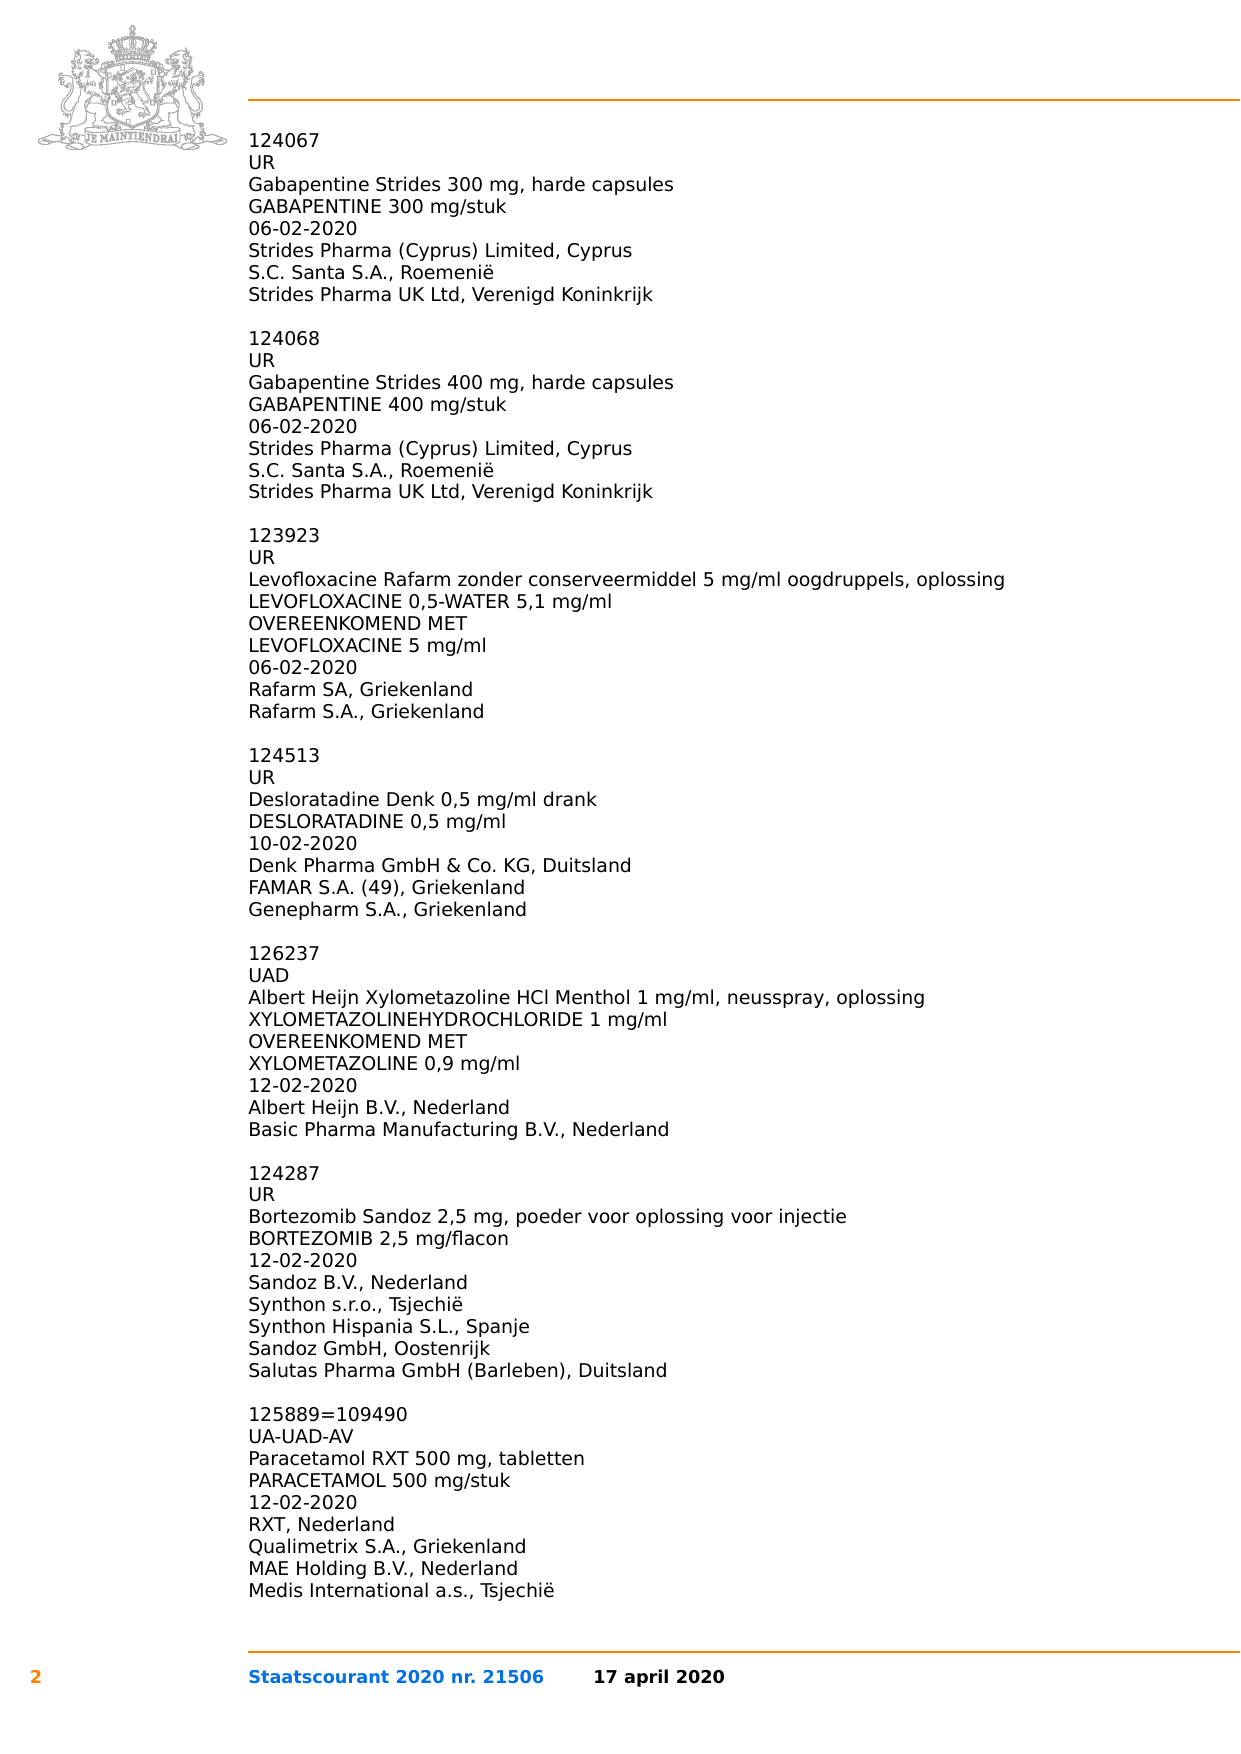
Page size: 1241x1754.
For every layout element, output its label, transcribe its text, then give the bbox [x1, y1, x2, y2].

text FAMAR S.A. (49), Griekenland [248, 877, 1163, 899]
text Synthon s.r.o., Tsjechië [248, 1294, 1163, 1316]
text 126237 [248, 943, 1163, 965]
text 06-02-2020 [248, 657, 1163, 679]
text UR [248, 767, 1163, 789]
text OVEREENKOMEND MET [248, 613, 1163, 635]
text UR [248, 547, 1163, 569]
text Gabapentine Strides 300 mg, harde capsules [248, 174, 1163, 196]
text 124513 [248, 745, 1163, 767]
text 124067 [248, 130, 1163, 152]
text 12-02-2020 [248, 1492, 1163, 1514]
text Levofloxacine Rafarm zonder conserveermiddel 5 mg/ml oogdruppels, oplossing [248, 569, 1163, 591]
text Desloratadine Denk 0,5 mg/ml drank [248, 789, 1163, 811]
text LEVOFLOXACINE 5 mg/ml [248, 635, 1163, 657]
text RXT, Nederland [248, 1514, 1163, 1536]
text Strides Pharma (Cyprus) Limited, Cyprus [248, 437, 1163, 459]
text S.C. Santa S.A., Roemenië [248, 459, 1163, 481]
text 06-02-2020 [248, 416, 1163, 437]
text Sandoz B.V., Nederland [248, 1272, 1163, 1294]
text DESLORATADINE 0,5 mg/ml [248, 811, 1163, 833]
text Strides Pharma (Cyprus) Limited, Cyprus [248, 240, 1163, 262]
text XYLOMETAZOLINEHYDROCHLORIDE 1 mg/ml [248, 1009, 1163, 1031]
text 12-02-2020 [248, 1074, 1163, 1097]
text GABAPENTINE 300 mg/stuk [248, 196, 1163, 218]
text Strides Pharma UK Ltd, Verenigd Koninkrijk [248, 481, 1163, 503]
text XYLOMETAZOLINE 0,9 mg/ml [248, 1053, 1163, 1074]
text UA-UAD-AV [248, 1426, 1163, 1448]
text Genepharm S.A., Griekenland [248, 899, 1163, 921]
text Basic Pharma Manufacturing B.V., Nederland [248, 1118, 1163, 1141]
text OVEREENKOMEND MET [248, 1031, 1163, 1053]
text Sandoz GmbH, Oostenrijk [248, 1338, 1163, 1360]
text Paracetamol RXT 500 mg, tabletten [248, 1448, 1163, 1470]
text GABAPENTINE 400 mg/stuk [248, 393, 1163, 416]
text 124068 [248, 328, 1163, 349]
text Strides Pharma UK Ltd, Verenigd Koninkrijk [248, 284, 1163, 306]
text UR [248, 152, 1163, 174]
text MAE Holding B.V., Nederland [248, 1558, 1163, 1580]
text PARACETAMOL 500 mg/stuk [248, 1470, 1163, 1492]
text UAD [248, 965, 1163, 987]
text BORTEZOMIB 2,5 mg/flacon [248, 1228, 1163, 1250]
text S.C. Santa S.A., Roemenië [248, 262, 1163, 284]
text 125889=109490 [248, 1404, 1163, 1426]
text Bortezomib Sandoz 2,5 mg, poeder voor oplossing voor injectie [248, 1206, 1163, 1228]
text 12-02-2020 [248, 1250, 1163, 1272]
text Gabapentine Strides 400 mg, harde capsules [248, 372, 1163, 393]
text 124287 [248, 1162, 1163, 1184]
text UR [248, 349, 1163, 372]
text Salutas Pharma GmbH (Barleben), Duitsland [248, 1360, 1163, 1382]
text Albert Heijn Xylometazoline HCl Menthol 1 mg/ml, neusspray, oplossing [248, 987, 1163, 1009]
text Albert Heijn B.V., Nederland [248, 1097, 1163, 1118]
text UR [248, 1184, 1163, 1206]
text 06-02-2020 [248, 218, 1163, 240]
text Synthon Hispania S.L., Spanje [248, 1316, 1163, 1338]
text LEVOFLOXACINE 0,5-WATER 5,1 mg/ml [248, 591, 1163, 613]
text Medis International a.s., Tsjechië [248, 1580, 1163, 1602]
text 10-02-2020 [248, 833, 1163, 855]
picture [38, 25, 227, 150]
text Rafarm SA, Griekenland [248, 679, 1163, 701]
text 123923 [248, 525, 1163, 547]
text Denk Pharma GmbH & Co. KG, Duitsland [248, 855, 1163, 877]
text Rafarm S.A., Griekenland [248, 701, 1163, 723]
text Qualimetrix S.A., Griekenland [248, 1536, 1163, 1558]
